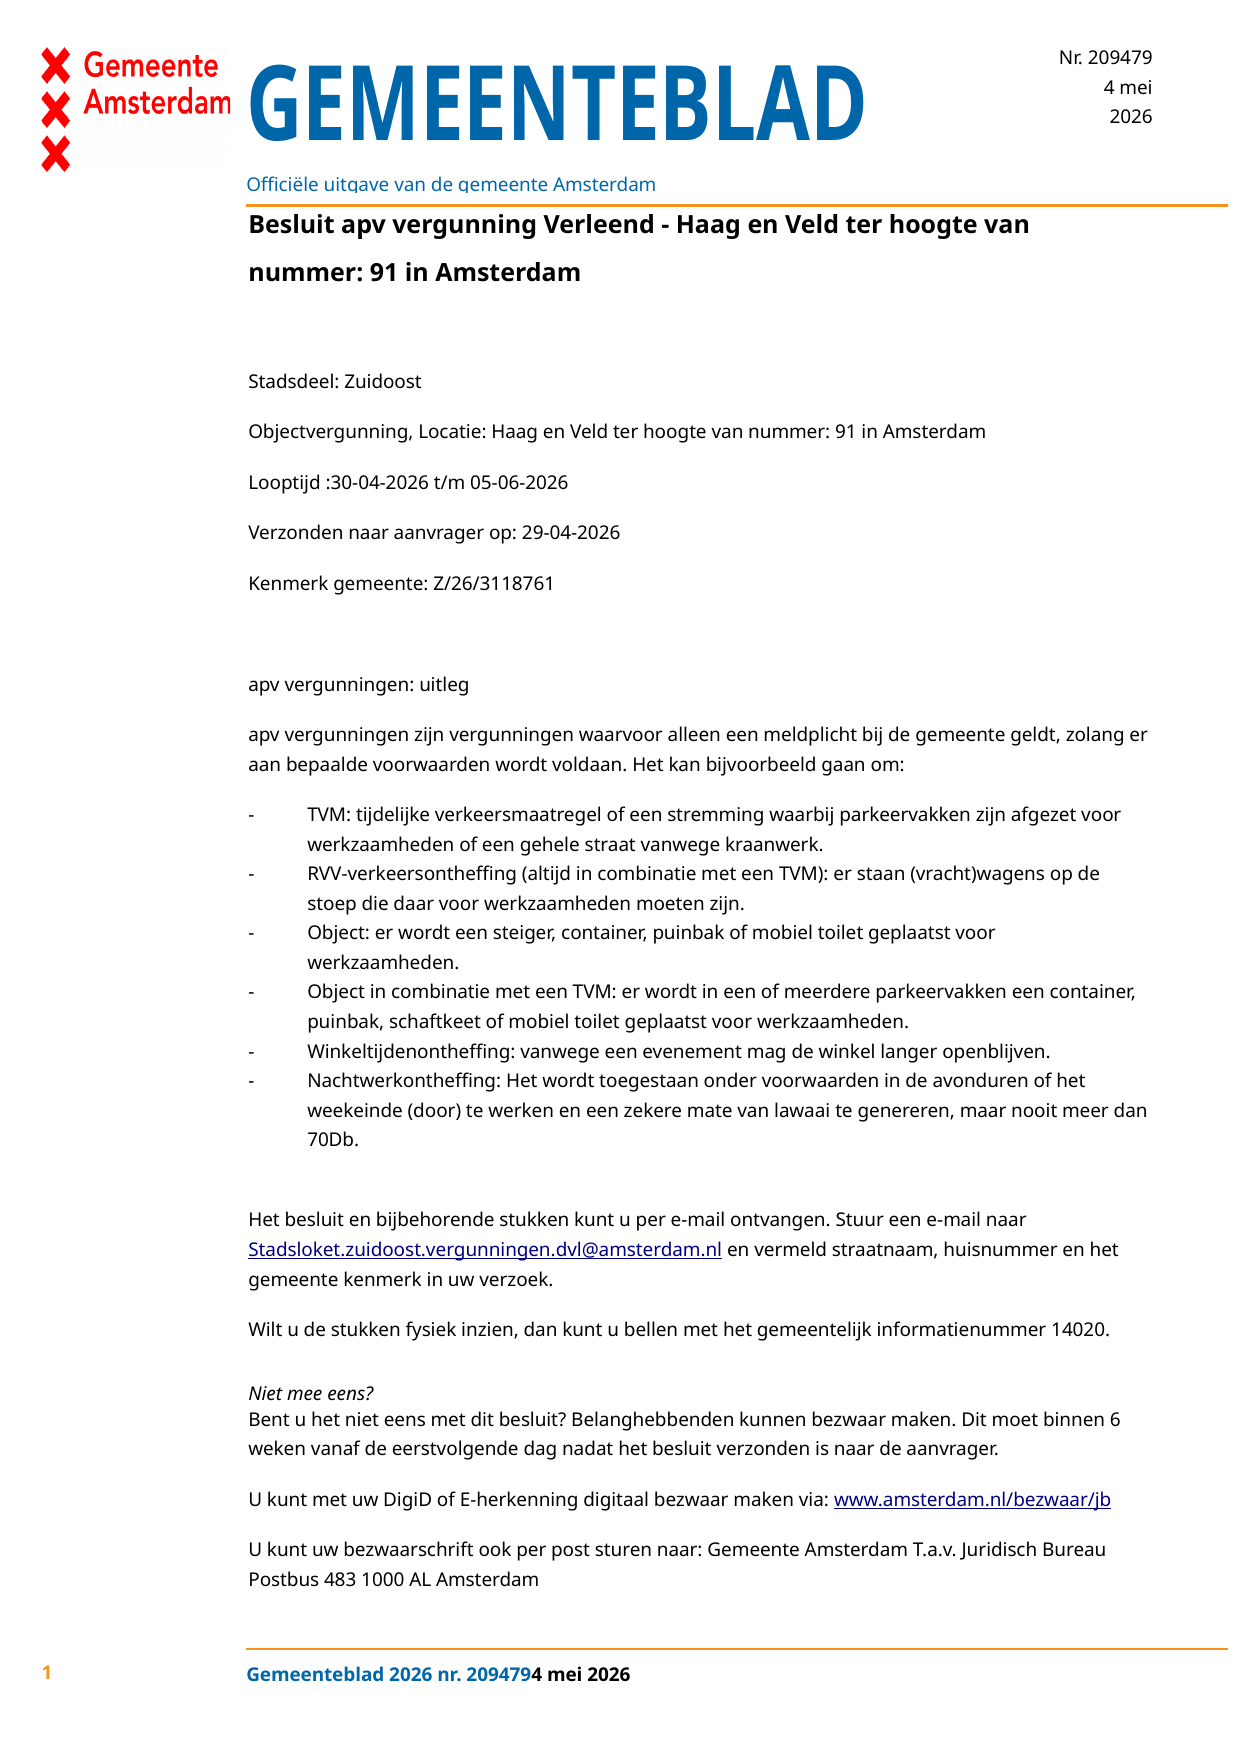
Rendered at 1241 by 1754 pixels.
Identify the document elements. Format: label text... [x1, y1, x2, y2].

text Het besluit en bijbehorende stukken kunt u per e-mail ontvangen. Stuur een e-mail naar Stadsloket.zuidoost.vergunningen.dvl@amsterdam.nl en vermeld straatnaam, huisnummer en het gemeente kenmerk in uw verzoek. [248, 1207, 1152, 1292]
text U kunt uw bezwaarschrift ook per post sturen naar: Gemeente Amsterdam T.a.v. Juridisch Bureau Postbus 483 1000 AL Amsterdam [248, 1536, 1152, 1592]
text Stadsdeel: Zuidoost [248, 368, 1152, 394]
picture [41, 47, 231, 172]
text Besluit apv vergunning Verleend - Haag en Veld ter hoogte van nummer: 91 in Amsterdam [248, 207, 1152, 288]
text apv vergunningen: uitleg [248, 671, 1152, 697]
text Verzonden naar aanvrager op: 29-04-2026 [248, 519, 1152, 545]
list RVV-verkeersontheffing (altijd in combinatie met een TVM): er staan (vracht)wagens op de stoep die daar voor werkzaamheden moeten zijn. [248, 860, 1152, 916]
text Objectvergunning, Locatie: Haag en Veld ter hoogte van nummer: 91 in Amsterdam [248, 419, 1152, 444]
list Object: er wordt een steiger, container, puinbak of mobiel toilet geplaatst voor werkzaamheden. [248, 919, 1152, 975]
text Niet mee eens? [248, 1380, 1152, 1406]
list Nachtwerkontheffing: Het wordt toegestaan onder voorwaarden in de avonduren of het weekeinde (door) te werken en een zekere mate van lawaai te genereren, maar nooit meer dan 70Db. [248, 1067, 1152, 1152]
list TVM: tijdelijke verkeersmaatregel of een stremming waarbij parkeervakken zijn afgezet voor werkzaamheden of een gehele straat vanwege kraanwerk. [248, 801, 1152, 857]
text Wilt u de stukken fysiek inzien, dan kunt u bellen met het gemeentelijk informatienummer 14020. [248, 1316, 1152, 1342]
text U kunt met uw DigiD of E-herkenning digitaal bezwaar maken via: www.amsterdam.nl/bezwaar/jb [248, 1486, 1152, 1512]
text apv vergunningen zijn vergunningen waarvoor alleen een meldplicht bij de gemeente geldt, zolang er aan bepaalde voorwaarden wordt voldaan. Het kan bijvoorbeeld gaan om: [248, 721, 1152, 777]
text Looptijd :30-04-2026 t/m 05-06-2026 [248, 469, 1152, 495]
text Kenmerk gemeente: Z/26/3118761 [248, 570, 1152, 596]
list Winkeltijdenontheffing: vanwege een evenement mag de winkel langer openblijven. [248, 1038, 1152, 1064]
list Object in combinatie met een TVM: er wordt in een of meerdere parkeervakken een container, puinbak, schaftkeet of mobiel toilet geplaatst voor werkzaamheden. [248, 979, 1152, 1034]
text Bent u het niet eens met dit besluit? Belanghebbenden kunnen bezwaar maken. Dit moet binnen 6 weken vanaf de eerstvolgende dag nadat het besluit verzonden is naar de aanvrager. [248, 1406, 1152, 1461]
